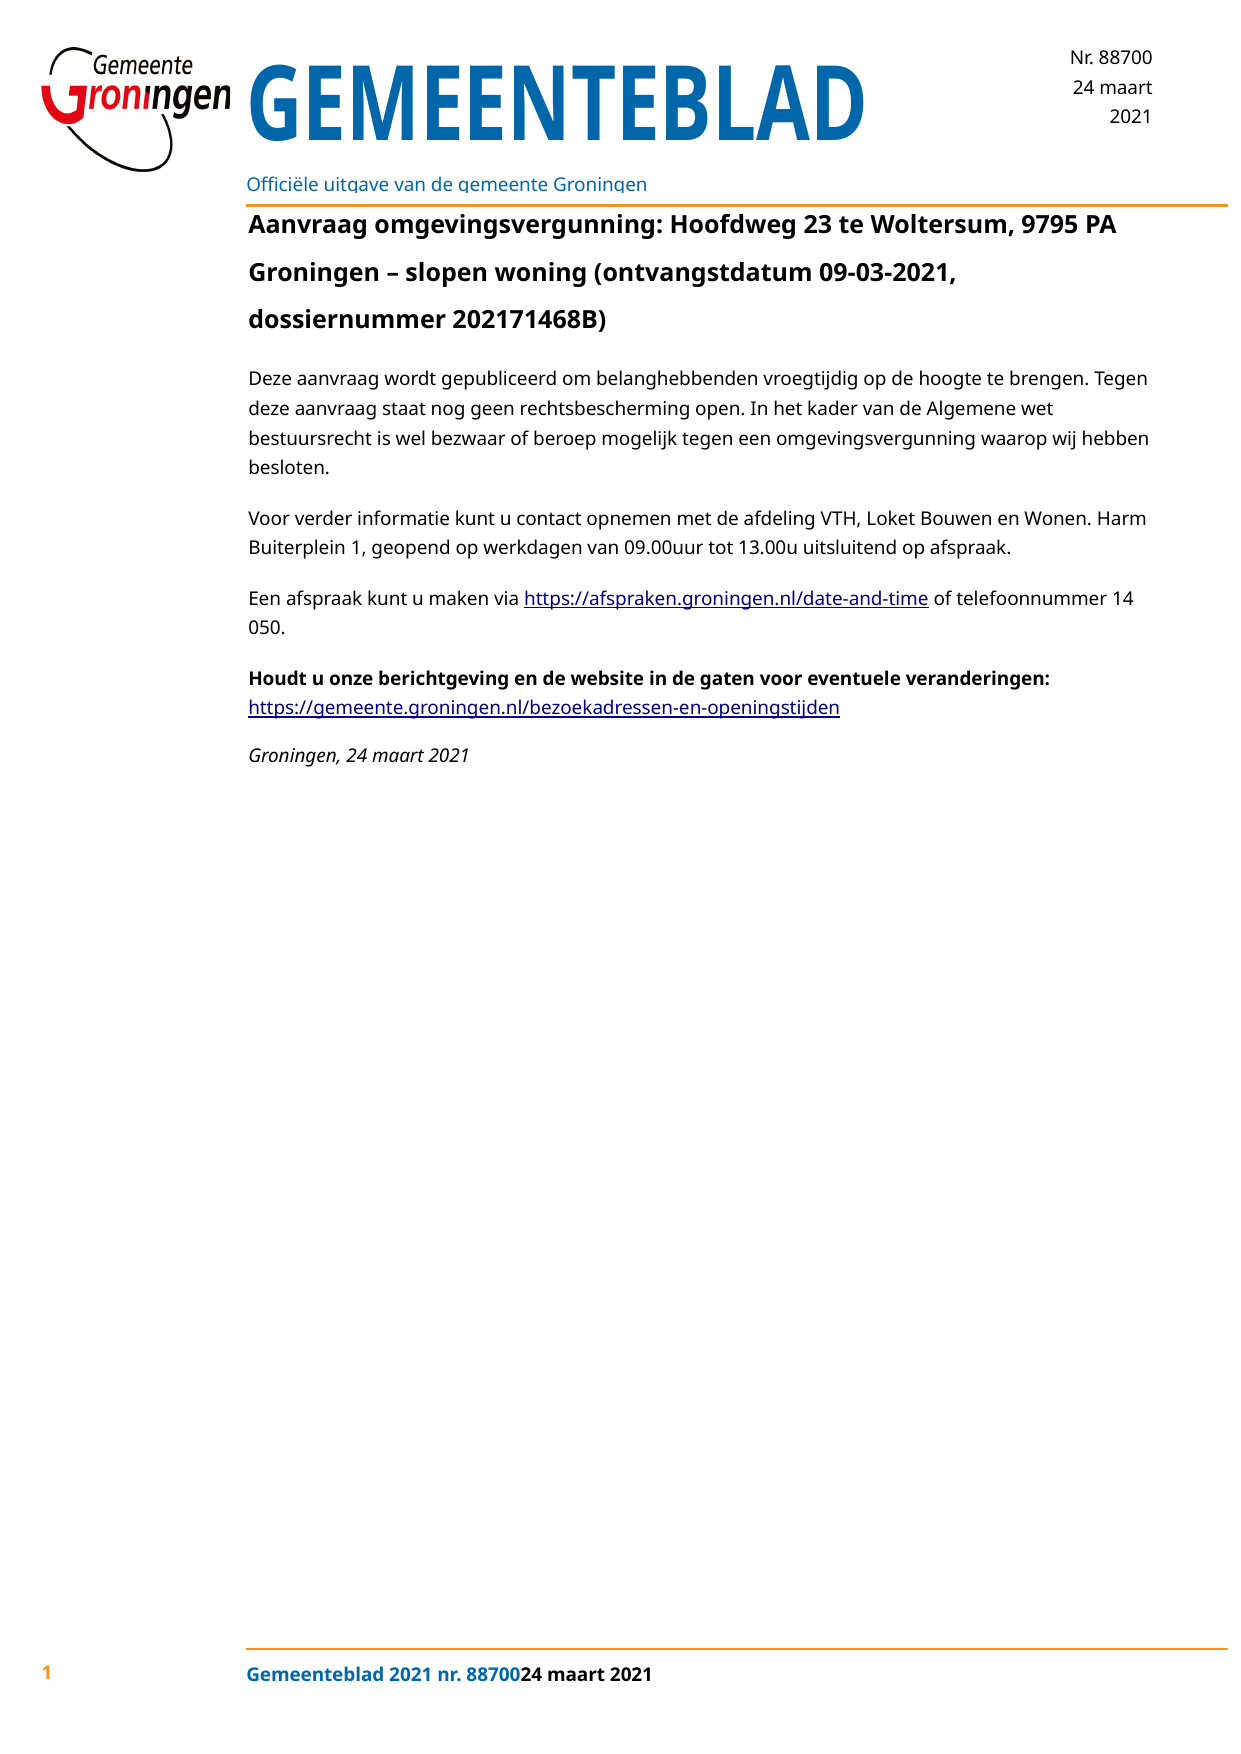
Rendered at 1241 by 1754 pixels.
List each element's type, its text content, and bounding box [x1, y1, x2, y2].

text Aanvraag omgevingsvergunning: Hoofdweg 23 te Woltersum, 9795 PA Groningen – slopen woning (ontvangstdatum 09-03-2021, dossiernummer 202171468B) [248, 207, 1152, 336]
text Voor verder informatie kunt u contact opnemen met de afdeling VTH, Loket Bouwen en Wonen. Harm Buiterplein 1, geopend op werkdagen van 09.00uur tot 13.00u uitsluitend op afspraak. [248, 505, 1152, 560]
text Groningen, 24 maart 2021 [248, 742, 1152, 768]
picture [41, 47, 231, 172]
text Houdt u onze berichtgeving en de website in de gaten voor eventuele veranderingen: https://gemeente.groningen.nl/bezoekadressen-en-openingstijden [248, 665, 1152, 720]
text Deze aanvraag wordt gepubliceerd om belanghebbenden vroegtijdig op de hoogte te brengen. Tegen deze aanvraag staat nog geen rechtsbescherming open. In het kader van de Algemene wet bestuursrecht is wel bezwaar of beroep mogelijk tegen een omgevingsvergunning waarop wij hebben besloten. [248, 366, 1152, 480]
text Een afspraak kunt u maken via https://afspraken.groningen.nl/date-and-time of telefoonnummer 14 050. [248, 585, 1152, 640]
